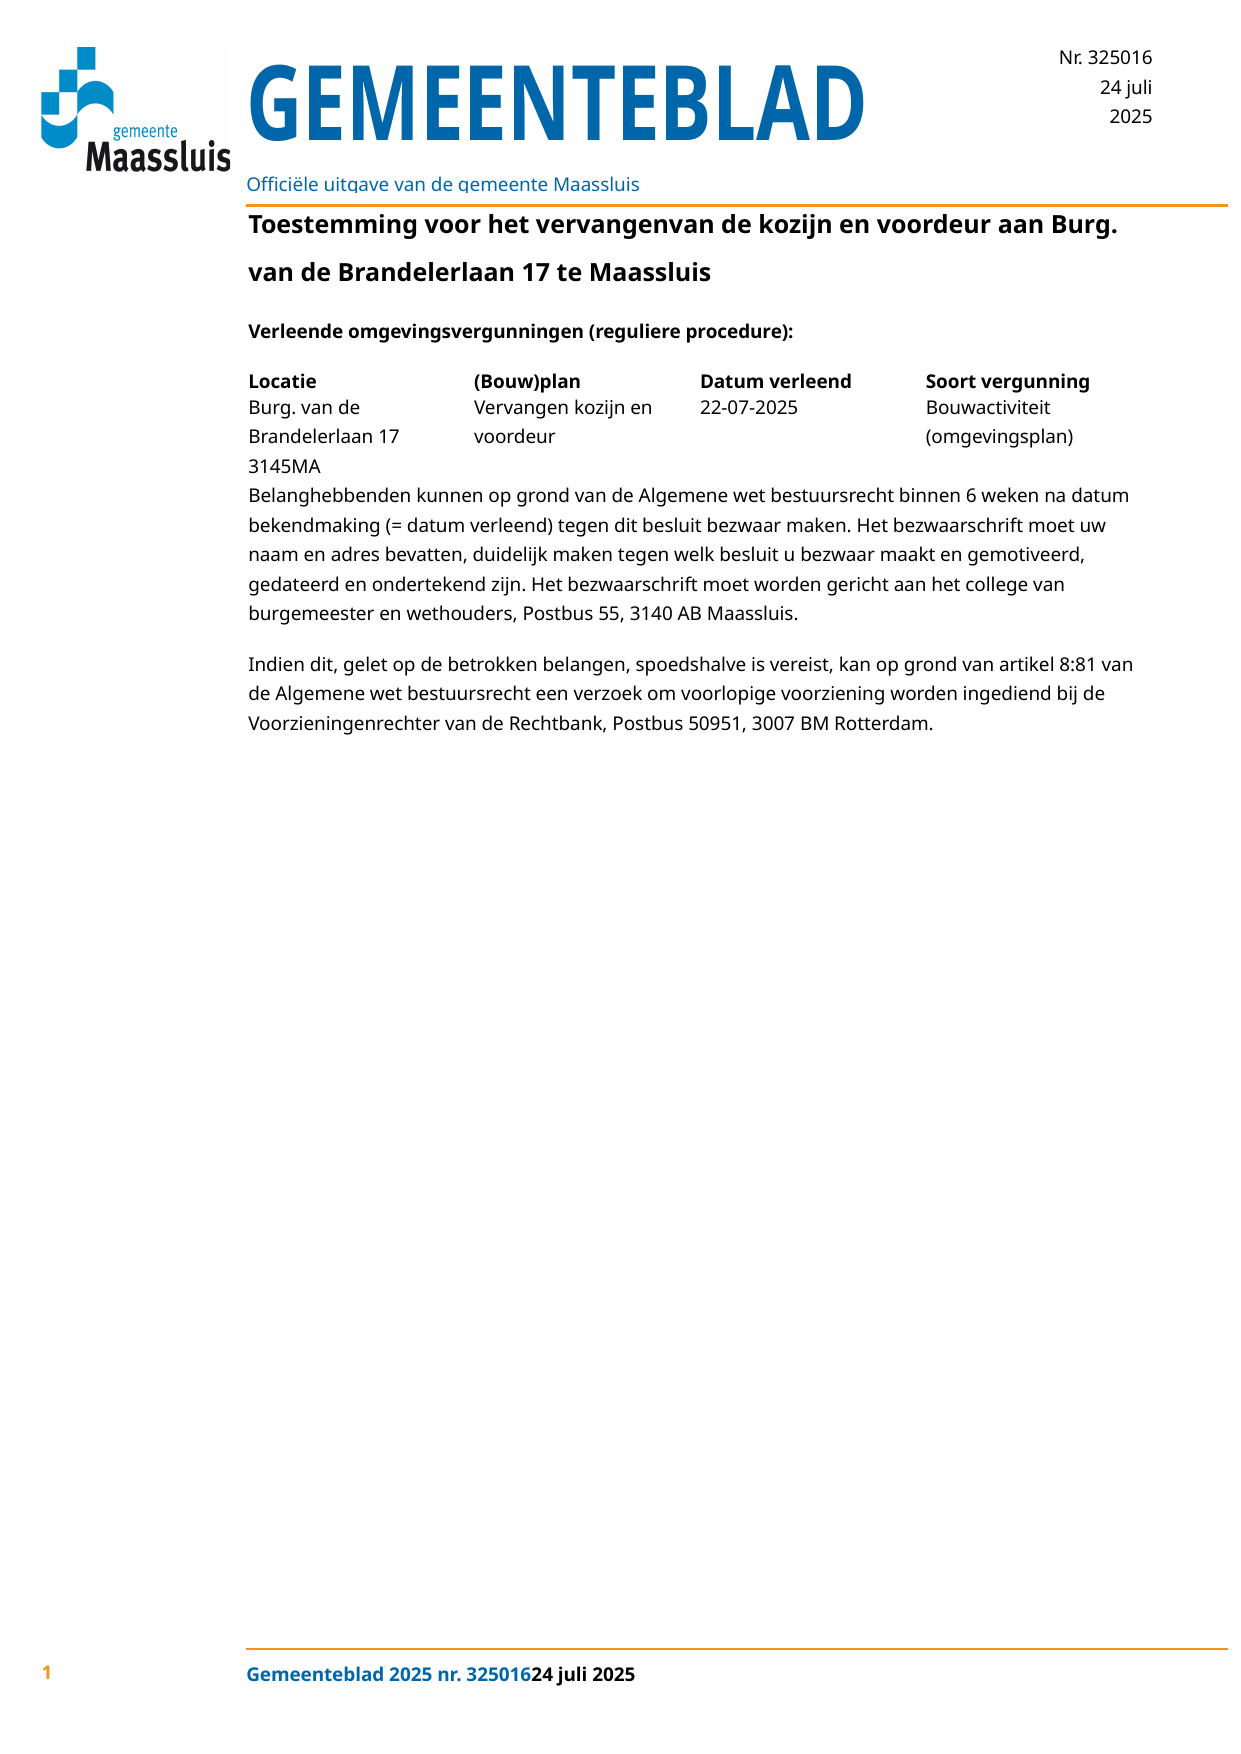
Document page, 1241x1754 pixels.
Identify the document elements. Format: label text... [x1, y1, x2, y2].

picture [41, 47, 231, 172]
table_cell Burg. van de Brandelerlaan 17 3145MA [248, 394, 474, 479]
table_cell Bouwactiviteit (omgevingsplan) [926, 394, 1152, 479]
table_header Soort vergunning [926, 369, 1152, 394]
table_header (Bouw)plan [474, 369, 700, 394]
text Indien dit, gelet op de betrokken belangen, spoedshalve is vereist, kan op grond van artikel 8:81 van de Algemene wet bestuursrecht een verzoek om voorlopige voorziening worden ingediend bij de Voorzieningenrechter van de Rechtbank, Postbus 50951, 3007 BM Rotterdam. [248, 651, 1152, 736]
text Toestemming voor het vervangenvan de kozijn en voordeur aan Burg. van de Brandelerlaan 17 te Maassluis [248, 207, 1152, 288]
table_header Datum verleend [700, 369, 926, 394]
table_cell Vervangen kozijn en voordeur [474, 394, 700, 479]
text Belanghebbenden kunnen op grond van de Algemene wet bestuursrecht binnen 6 weken na datum bekendmaking (= datum verleend) tegen dit besluit bezwaar maken. Het bezwaarschrift moet uw naam en adres bevatten, duidelijk maken tegen welk besluit u bezwaar maakt en gemotiveerd, gedateerd en ondertekend zijn. Het bezwaarschrift moet worden gericht aan het college van burgemeester en wethouders, Postbus 55, 3140 AB Maassluis. [248, 482, 1152, 626]
table_cell 22-07-2025 [700, 394, 926, 479]
text Verleende omgevingsvergunningen (reguliere procedure): [248, 318, 1152, 344]
picture [41, 47, 77, 92]
table_header Locatie [248, 369, 474, 394]
